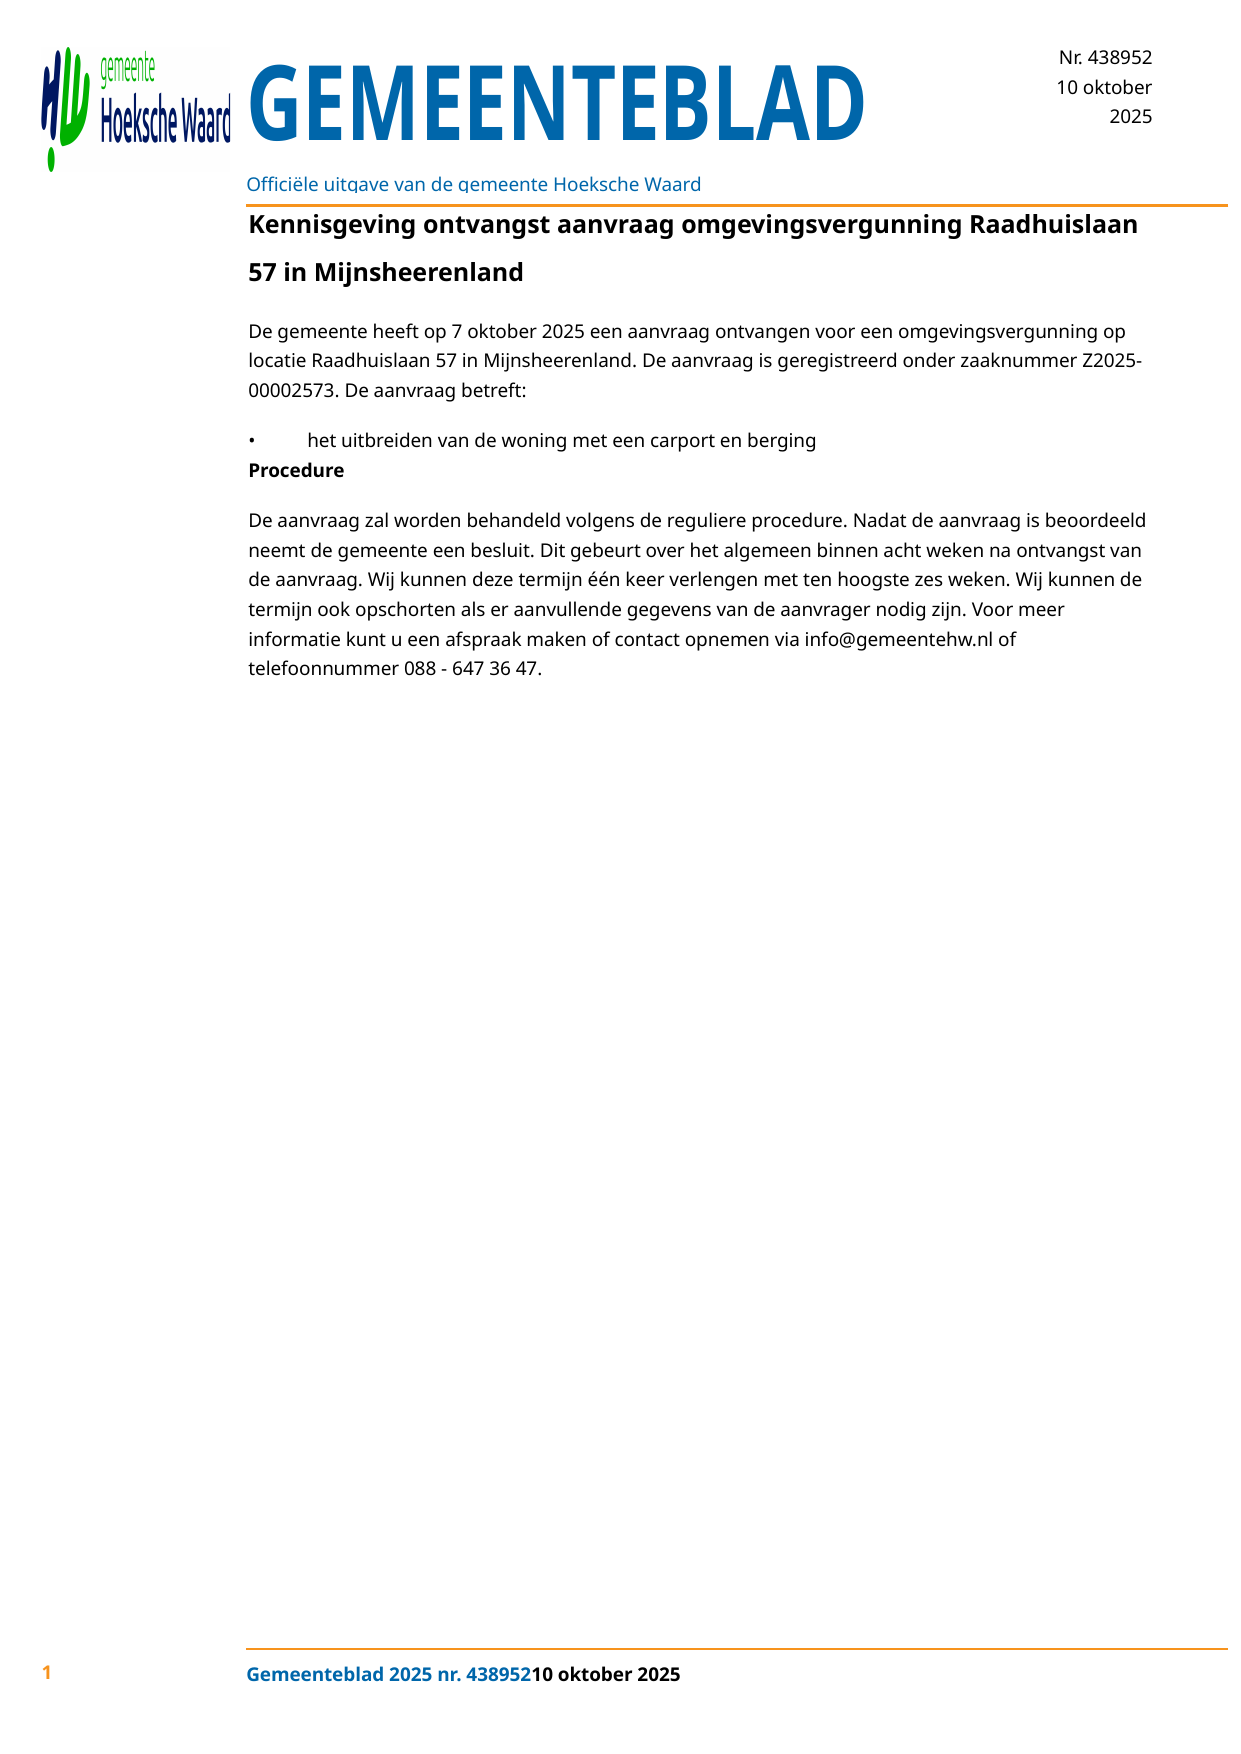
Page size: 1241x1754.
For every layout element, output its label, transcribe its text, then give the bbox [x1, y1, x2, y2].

picture [41, 47, 231, 172]
list het uitbreiden van de woning met een carport en berging [248, 427, 1152, 453]
text De gemeente heeft op 7 oktober 2025 een aanvraag ontvangen voor een omgevingsvergunning op locatie Raadhuislaan 57 in Mijnsheerenland. De aanvraag is geregistreerd onder zaaknummer Z2025-00002573. De aanvraag betreft: [248, 318, 1152, 403]
text De aanvraag zal worden behandeld volgens de reguliere procedure. Nadat de aanvraag is beoordeeld neemt de gemeente een besluit. Dit gebeurt over het algemeen binnen acht weken na ontvangst van de aanvraag. Wij kunnen deze termijn één keer verlengen met ten hoogste zes weken. Wij kunnen de termijn ook opschorten als er aanvullende gegevens van de aanvrager nodig zijn. Voor meer informatie kunt u een afspraak maken of contact opnemen via info@gemeentehw.nl of telefoonnummer 088 - 647 36 47. [248, 507, 1152, 681]
text Procedure [248, 457, 1152, 483]
text Kennisgeving ontvangst aanvraag omgevingsvergunning Raadhuislaan 57 in Mijnsheerenland [248, 207, 1152, 288]
